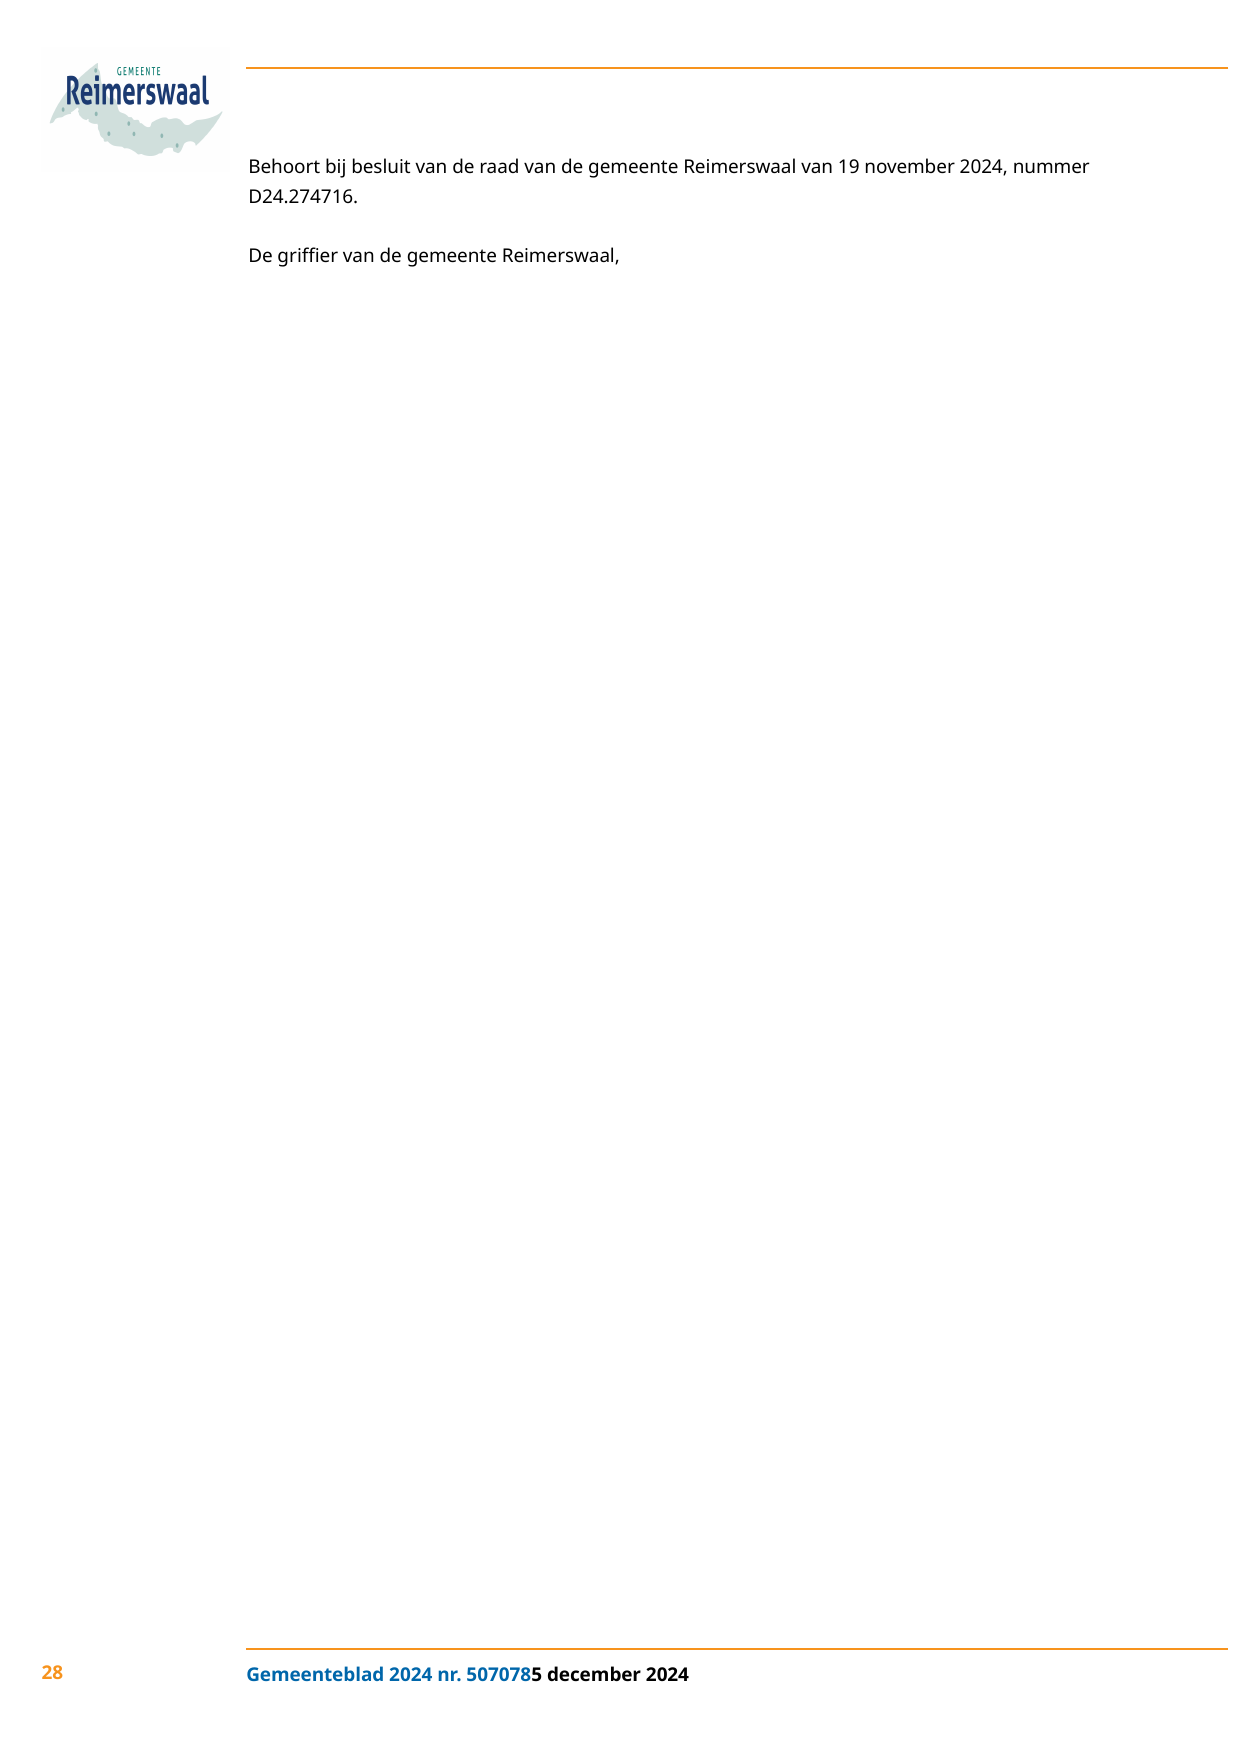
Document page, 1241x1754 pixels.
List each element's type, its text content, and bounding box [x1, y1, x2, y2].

table_cell [248, 95, 427, 121]
text De griffier van de gemeente Reimerswaal, [248, 242, 1152, 268]
table_cell [973, 95, 1152, 121]
table_cell [427, 95, 972, 121]
text Behoort bij besluit van de raad van de gemeente Reimerswaal van 19 november 2024, nummer D24.274716. [248, 153, 1152, 209]
picture [41, 47, 231, 172]
